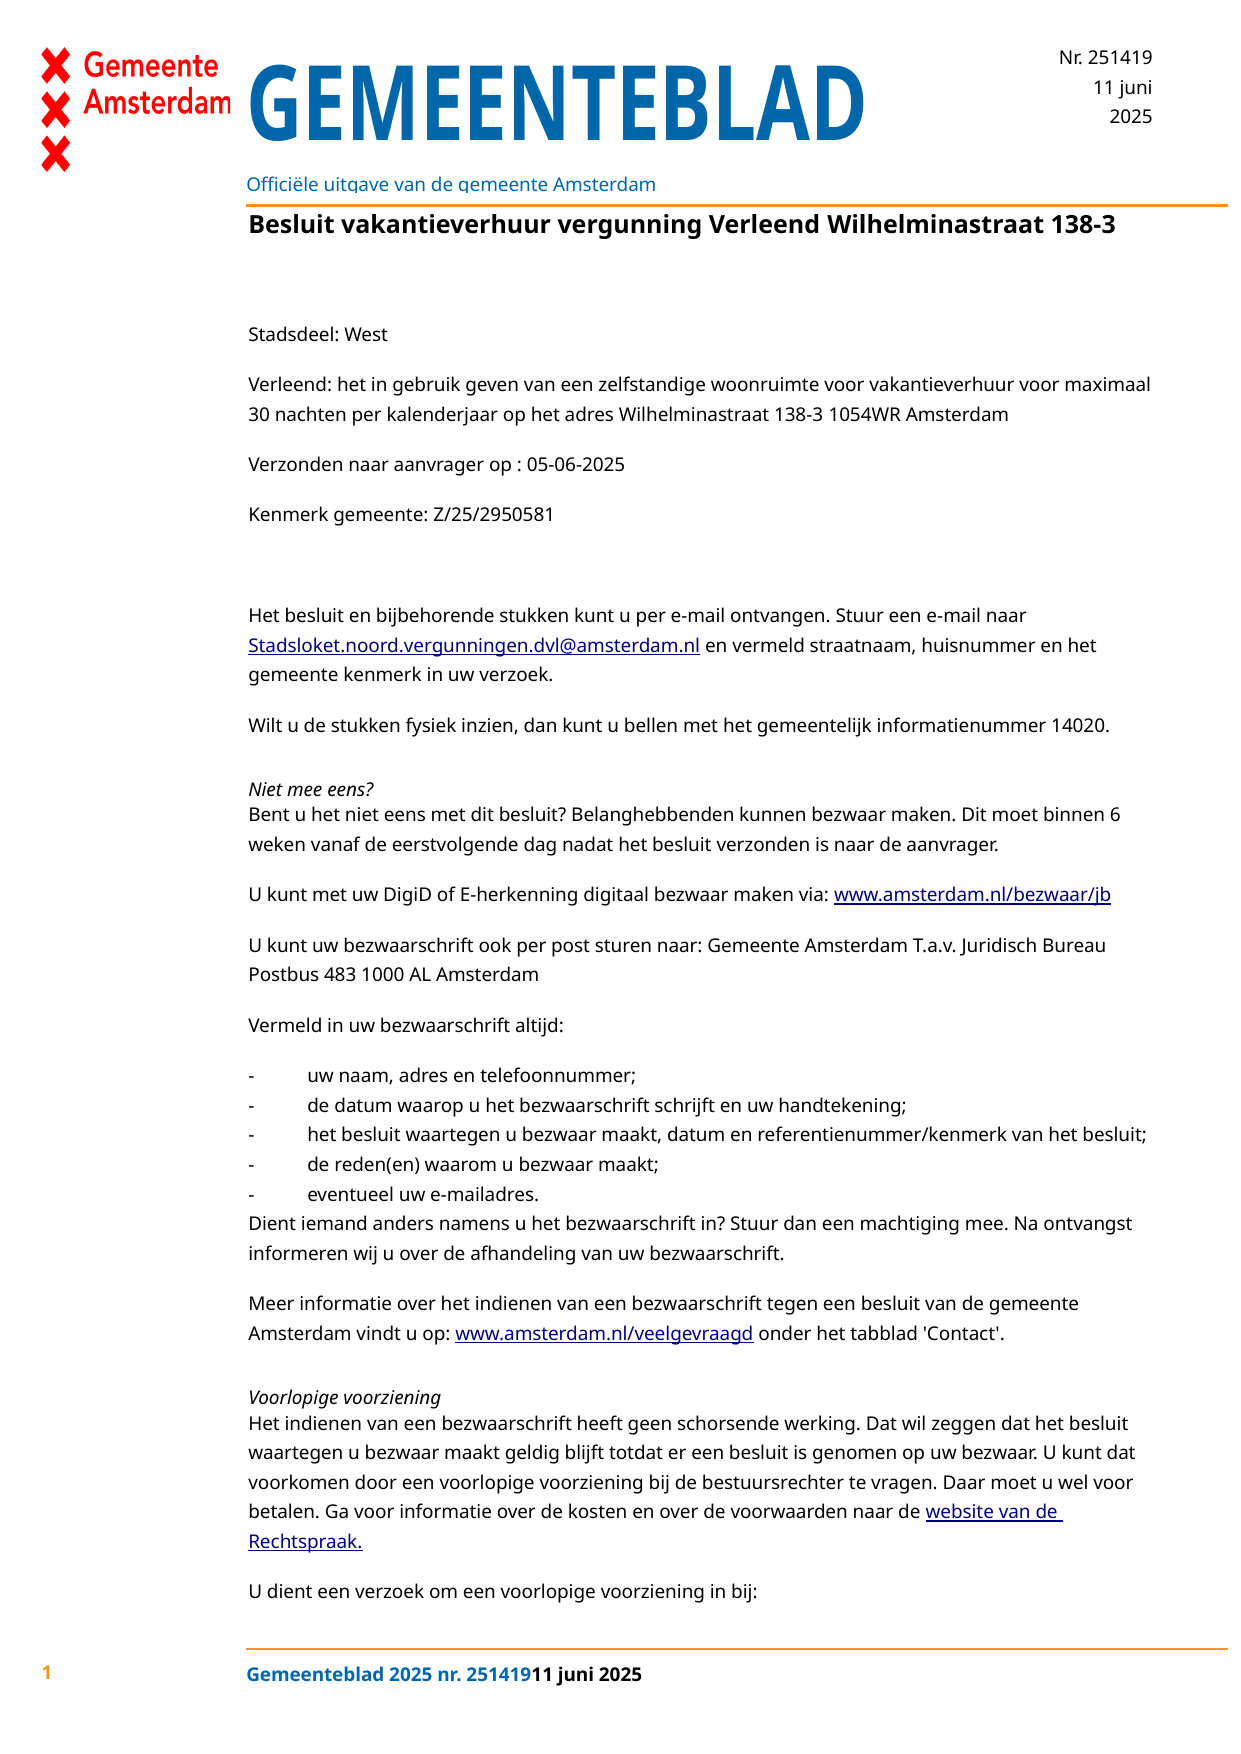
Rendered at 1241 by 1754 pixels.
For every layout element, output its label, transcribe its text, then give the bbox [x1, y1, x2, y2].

text Stadsdeel: West [248, 321, 1152, 346]
text Verzonden naar aanvrager op : 05-06-2025 [248, 451, 1152, 477]
text Het besluit en bijbehorende stukken kunt u per e-mail ontvangen. Stuur een e-mail naar Stadsloket.noord.vergunningen.dvl@amsterdam.nl en vermeld straatnaam, huisnummer en het gemeente kenmerk in uw verzoek. [248, 602, 1152, 687]
text Het indienen van een bezwaarschrift heeft geen schorsende werking. Dat wil zeggen dat het besluit waartegen u bezwaar maakt geldig blijft totdat er een besluit is genomen op uw bezwaar. U kunt dat voorkomen door een voorlopige voorziening bij de bestuursrechter te vragen. Daar moet u wel voor betalen. Ga voor informatie over de kosten en over de voorwaarden naar de website van de Rechtspraak. [248, 1410, 1152, 1554]
text Besluit vakantieverhuur vergunning Verleend Wilhelminastraat 138-3 [248, 207, 1152, 241]
text U kunt met uw DigiD of E-herkenning digitaal bezwaar maken via: www.amsterdam.nl/bezwaar/jb [248, 882, 1152, 907]
text Dient iemand anders namens u het bezwaarschrift in? Stuur dan een machtiging mee. Na ontvangst informeren wij u over de afhandeling van uw bezwaarschrift. [248, 1210, 1152, 1266]
list uw naam, adres en telefoonnummer; [248, 1062, 1152, 1088]
text Meer informatie over het indienen van een bezwaarschrift tegen een besluit van de gemeente Amsterdam vindt u op: www.amsterdam.nl/veelgevraagd onder het tabblad 'Contact'. [248, 1290, 1152, 1346]
list eventueel uw e-mailadres. [248, 1181, 1152, 1207]
list het besluit waartegen u bezwaar maakt, datum en referentienummer/kenmerk van het besluit; [248, 1122, 1152, 1147]
text U dient een verzoek om een voorlopige voorziening in bij: [248, 1578, 1152, 1604]
list de datum waarop u het bezwaarschrift schrijft en uw handtekening; [248, 1092, 1152, 1118]
picture [41, 47, 231, 172]
text Verleend: het in gebruik geven van een zelfstandige woonruimte voor vakantieverhuur voor maximaal 30 nachten per kalenderjaar op het adres Wilhelminastraat 138-3 1054WR Amsterdam [248, 371, 1152, 426]
text Bent u het niet eens met dit besluit? Belanghebbenden kunnen bezwaar maken. Dit moet binnen 6 weken vanaf de eerstvolgende dag nadat het besluit verzonden is naar de aanvrager. [248, 802, 1152, 857]
text Kenmerk gemeente: Z/25/2950581 [248, 502, 1152, 527]
text Niet mee eens? [248, 776, 1152, 802]
text Wilt u de stukken fysiek inzien, dan kunt u bellen met het gemeentelijk informatienummer 14020. [248, 712, 1152, 738]
text Vermeld in uw bezwaarschrift altijd: [248, 1012, 1152, 1038]
text Voorlopige voorziening [248, 1384, 1152, 1410]
text U kunt uw bezwaarschrift ook per post sturen naar: Gemeente Amsterdam T.a.v. Juridisch Bureau Postbus 483 1000 AL Amsterdam [248, 932, 1152, 987]
list de reden(en) waarom u bezwaar maakt; [248, 1151, 1152, 1177]
